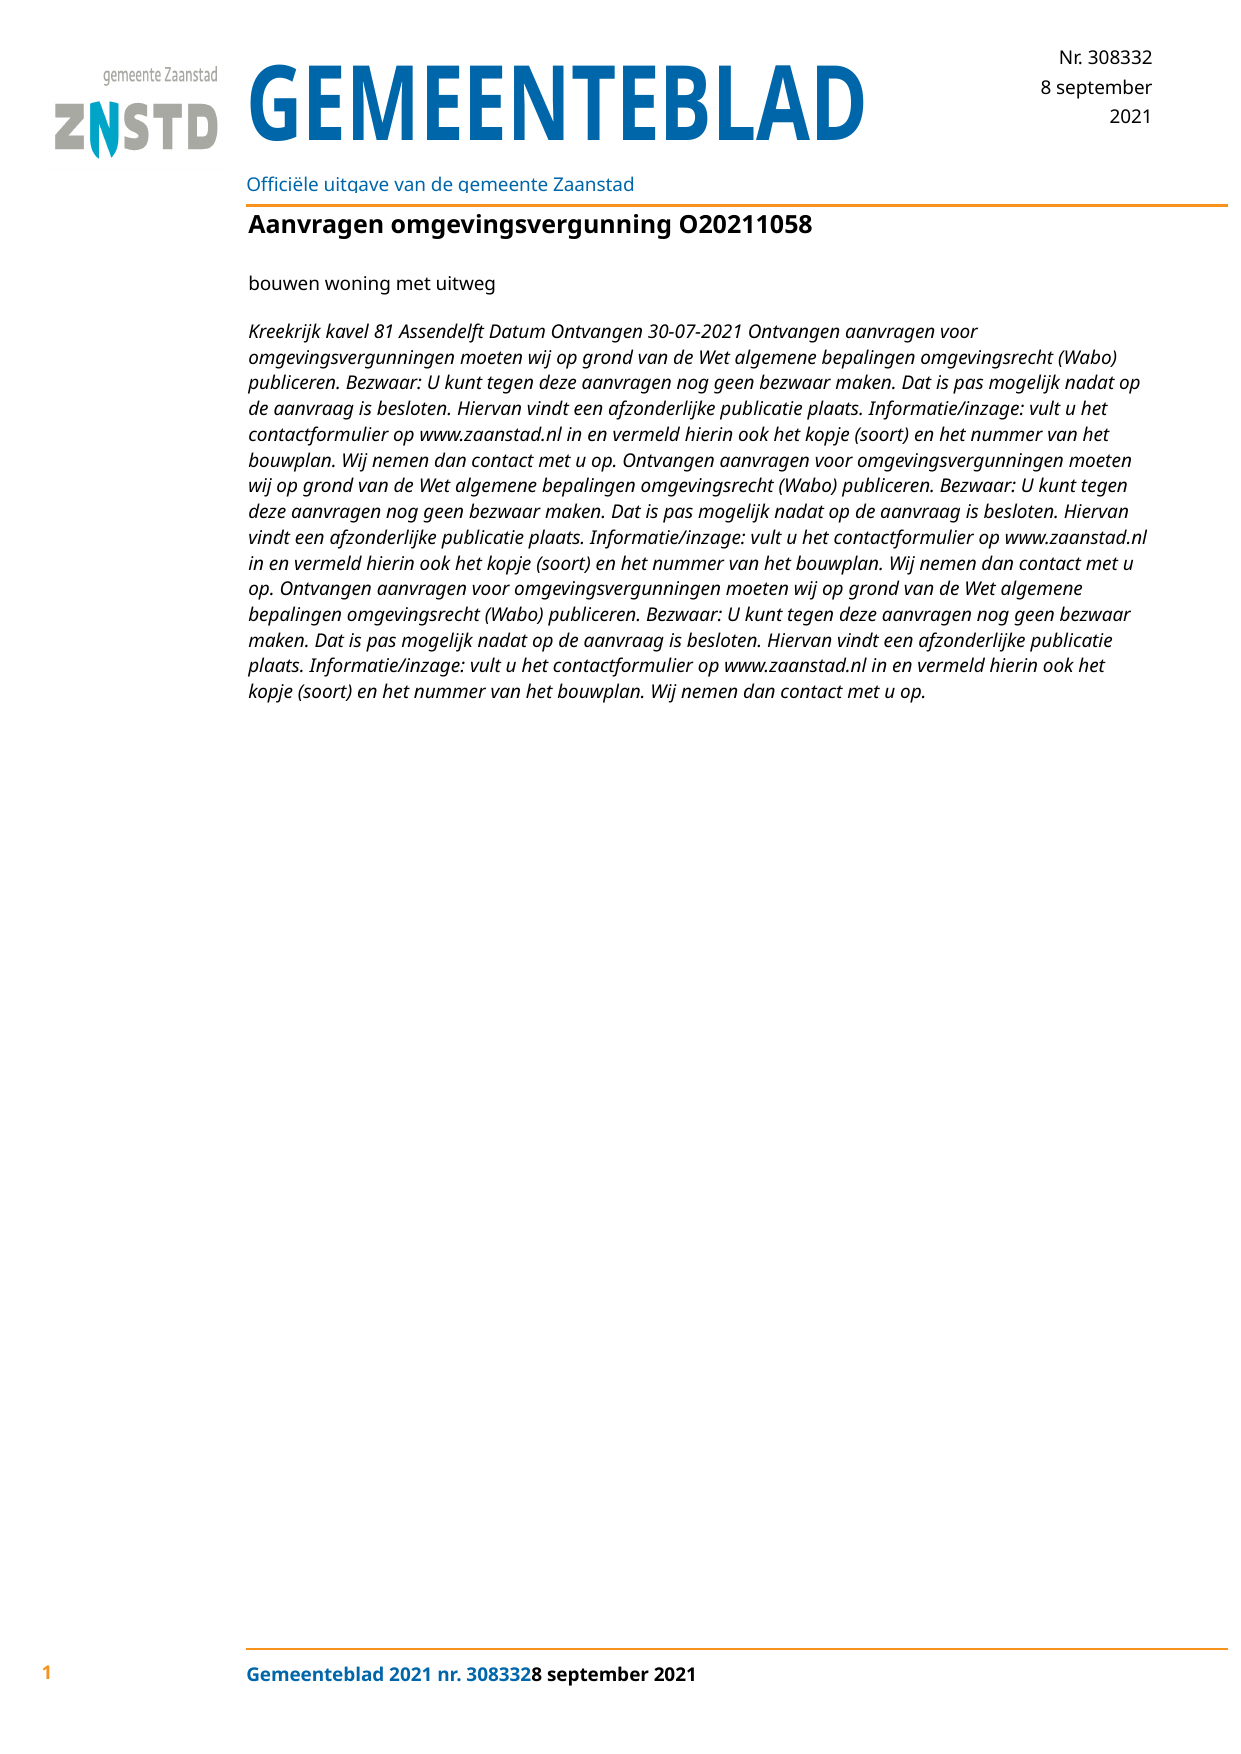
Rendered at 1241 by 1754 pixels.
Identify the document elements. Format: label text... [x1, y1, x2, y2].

text Aanvragen omgevingsvergunning O20211058 [248, 207, 1152, 241]
text Kreekrijk kavel 81 Assendelft Datum Ontvangen 30-07-2021 Ontvangen aanvragen voor omgevingsvergunningen moeten wij op grond van de Wet algemene bepalingen omgevingsrecht (Wabo) publiceren. Bezwaar: U kunt tegen deze aanvragen nog geen bezwaar maken. Dat is pas mogelijk nadat op de aanvraag is besloten. Hiervan vindt een afzonderlijke publicatie plaats. Informatie/inzage: vult u het contactformulier op www.zaanstad.nl in en vermeld hierin ook het kopje (soort) en het nummer van het bouwplan. Wij nemen dan contact met u op. Ontvangen aanvragen voor omgevingsvergunningen moeten wij op grond van de Wet algemene bepalingen omgevingsrecht (Wabo) publiceren. Bezwaar: U kunt tegen deze aanvragen nog geen bezwaar maken. Dat is pas mogelijk nadat op de aanvraag is besloten. Hiervan vindt een afzonderlijke publicatie plaats. Informatie/inzage: vult u het contactformulier op www.zaanstad.nl in en vermeld hierin ook het kopje (soort) en het nummer van het bouwplan. Wij nemen dan contact met u op. Ontvangen aanvragen voor omgevingsvergunningen moeten wij op grond van de Wet algemene bepalingen omgevingsrecht (Wabo) publiceren. Bezwaar: U kunt tegen deze aanvragen nog geen bezwaar maken. Dat is pas mogelijk nadat op de aanvraag is besloten. Hiervan vindt een afzonderlijke publicatie plaats. Informatie/inzage: vult u het contactformulier op www.zaanstad.nl in en vermeld hierin ook het kopje (soort) en het nummer van het bouwplan. Wij nemen dan contact met u op. [248, 318, 1152, 704]
text bouwen woning met uitweg [248, 270, 1152, 296]
picture [41, 47, 231, 172]
